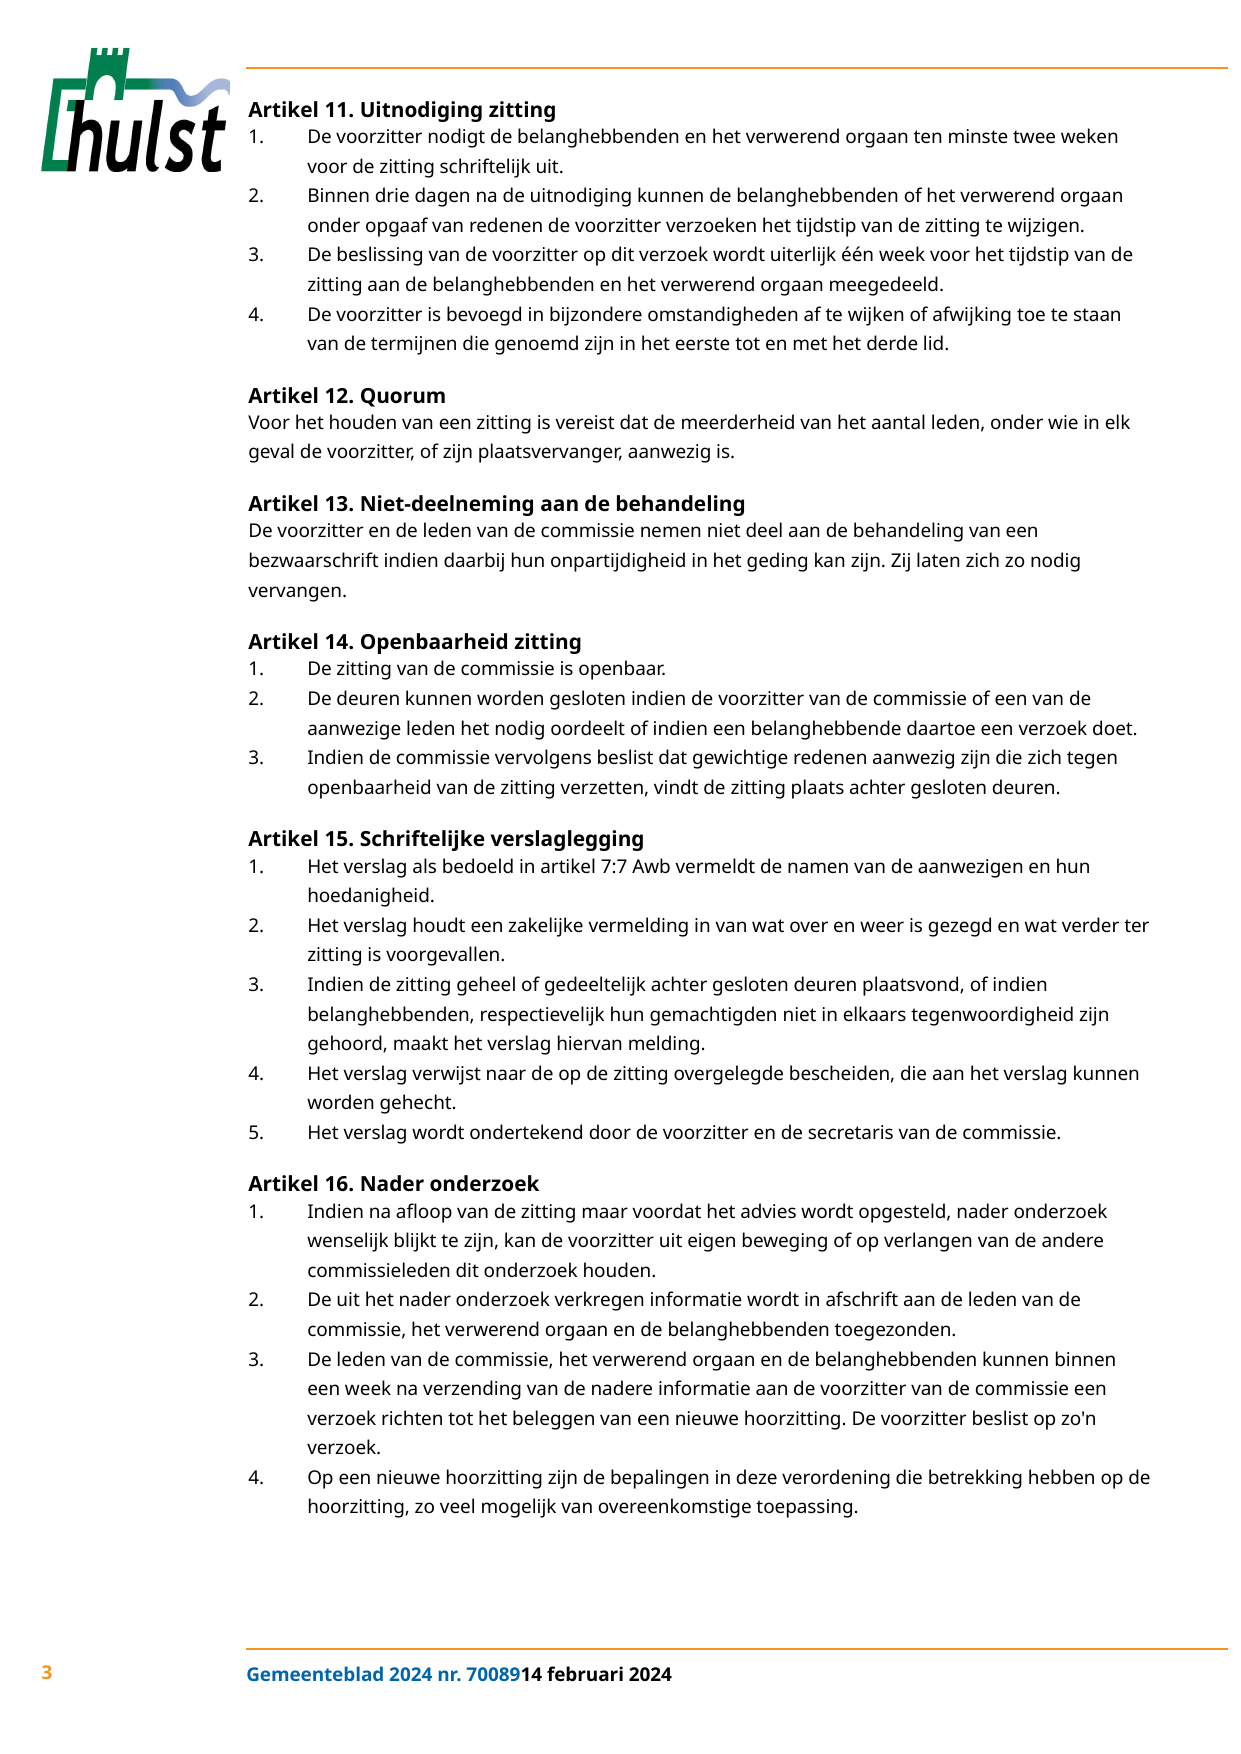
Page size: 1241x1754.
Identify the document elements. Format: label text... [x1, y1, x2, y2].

list De deuren kunnen worden gesloten indien de voorzitter van de commissie of een van de aanwezige leden het nodig oordeelt of indien een belanghebbende daartoe een verzoek doet. [248, 685, 1152, 741]
text Voor het houden van een zitting is vereist dat de meerderheid van het aantal leden, onder wie in elk geval de voorzitter, of zijn plaatsvervanger, aanwezig is. [248, 409, 1152, 464]
text Artikel 12. Quorum [248, 381, 1152, 409]
list De zitting van de commissie is openbaar. [248, 656, 1152, 681]
list Indien de commissie vervolgens beslist dat gewichtige redenen aanwezig zijn die zich tegen openbaarheid van de zitting verzetten, vindt de zitting plaats achter gesloten deuren. [248, 744, 1152, 800]
list Binnen drie dagen na de uitnodiging kunnen de belanghebbenden of het verwerend orgaan onder opgaaf van redenen de voorzitter verzoeken het tijdstip van de zitting te wijzigen. [248, 182, 1152, 238]
list Indien na afloop van de zitting maar voordat het advies wordt opgesteld, nader onderzoek wenselijk blijkt te zijn, kan de voorzitter uit eigen beweging of op verlangen van de andere commissieleden dit onderzoek houden. [248, 1198, 1152, 1283]
list Indien de zitting geheel of gedeeltelijk achter gesloten deuren plaatsvond, of indien belanghebbenden, respectievelijk hun gemachtigden niet in elkaars tegenwoordigheid zijn gehoord, maakt het verslag hiervan melding. [248, 971, 1152, 1056]
picture [41, 47, 231, 172]
list Op een nieuwe hoorzitting zijn de bepalingen in deze verordening die betrekking hebben op de hoorzitting, zo veel mogelijk van overeenkomstige toepassing. [248, 1464, 1152, 1519]
list De leden van de commissie, het verwerend orgaan en de belanghebbenden kunnen binnen een week na verzending van de nadere informatie aan de voorzitter van de commissie een verzoek richten tot het beleggen van een nieuwe hoorzitting. De voorzitter beslist op zo'n verzoek. [248, 1346, 1152, 1460]
text Artikel 16. Nader onderzoek [248, 1169, 1152, 1198]
text Artikel 15. Schriftelijke verslaglegging [248, 824, 1152, 853]
text Artikel 14. Openbaarheid zitting [248, 627, 1152, 656]
text Artikel 11. Uitnodiging zitting [248, 95, 1152, 123]
list De voorzitter is bevoegd in bijzondere omstandigheden af te wijken of afwijking toe te staan van de termijnen die genoemd zijn in het eerste tot en met het derde lid. [248, 301, 1152, 356]
list Het verslag wordt ondertekend door de voorzitter en de secretaris van de commissie. [248, 1119, 1152, 1145]
text De voorzitter en de leden van de commissie nemen niet deel aan de behandeling van een bezwaarschrift indien daarbij hun onpartijdigheid in het geding kan zijn. Zij laten zich zo nodig vervangen. [248, 518, 1152, 602]
list Het verslag als bedoeld in artikel 7:7 Awb vermeldt de namen van de aanwezigen en hun hoedanigheid. [248, 853, 1152, 908]
list Het verslag houdt een zakelijke vermelding in van wat over en weer is gezegd en wat verder ter zitting is voorgevallen. [248, 912, 1152, 967]
list De uit het nader onderzoek verkregen informatie wordt in afschrift aan de leden van de commissie, het verwerend orgaan en de belanghebbenden toegezonden. [248, 1287, 1152, 1342]
list De beslissing van de voorzitter op dit verzoek wordt uiterlijk één week voor het tijdstip van de zitting aan de belanghebbenden en het verwerend orgaan meegedeeld. [248, 242, 1152, 297]
text Artikel 13. Niet-deelneming aan de behandeling [248, 489, 1152, 518]
list Het verslag verwijst naar de op de zitting overgelegde bescheiden, die aan het verslag kunnen worden gehecht. [248, 1060, 1152, 1115]
list De voorzitter nodigt de belanghebbenden en het verwerend orgaan ten minste twee weken voor de zitting schriftelijk uit. [248, 123, 1152, 178]
